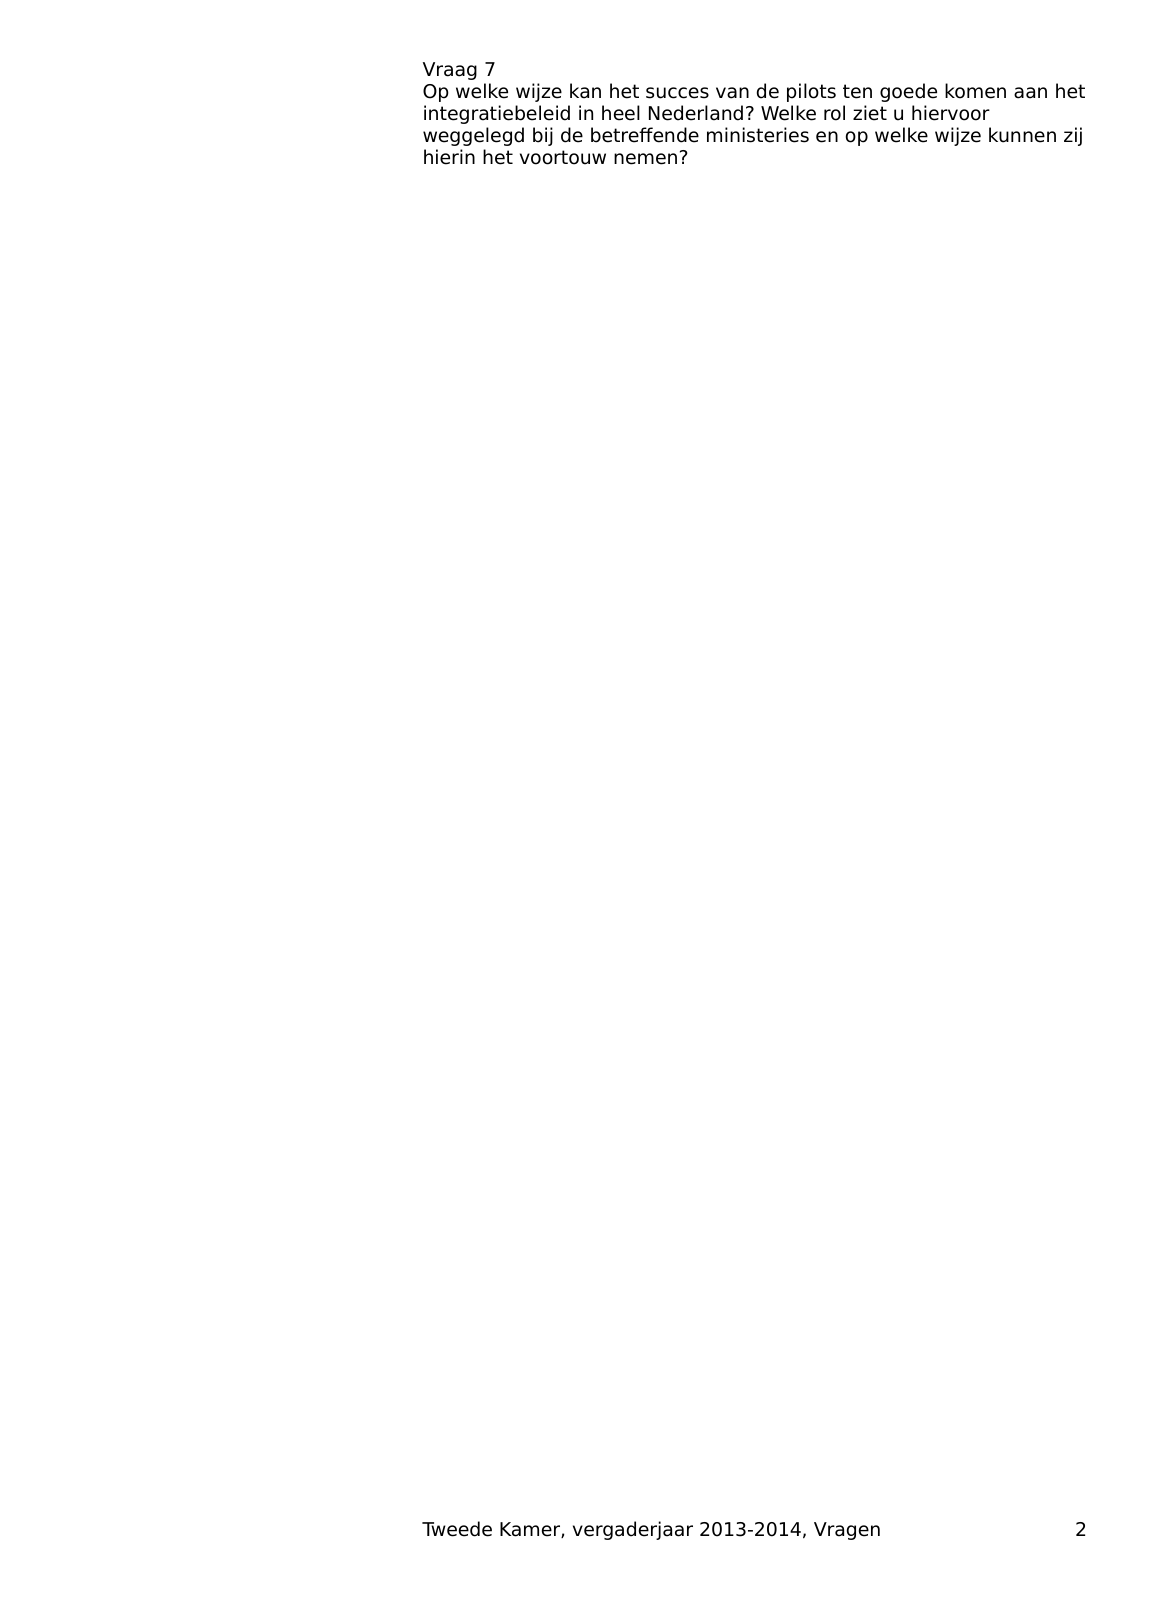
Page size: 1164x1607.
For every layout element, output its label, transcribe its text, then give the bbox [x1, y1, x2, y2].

text Op welke wijze kan het succes van de pilots ten goede komen aan het integratiebeleid in heel Nederland? Welke rol ziet u hiervoor weggelegd bij de betreffende ministeries en op welke wijze kunnen zij hierin het voortouw nemen? [422, 81, 1087, 169]
text Vraag 7 [422, 59, 1087, 81]
